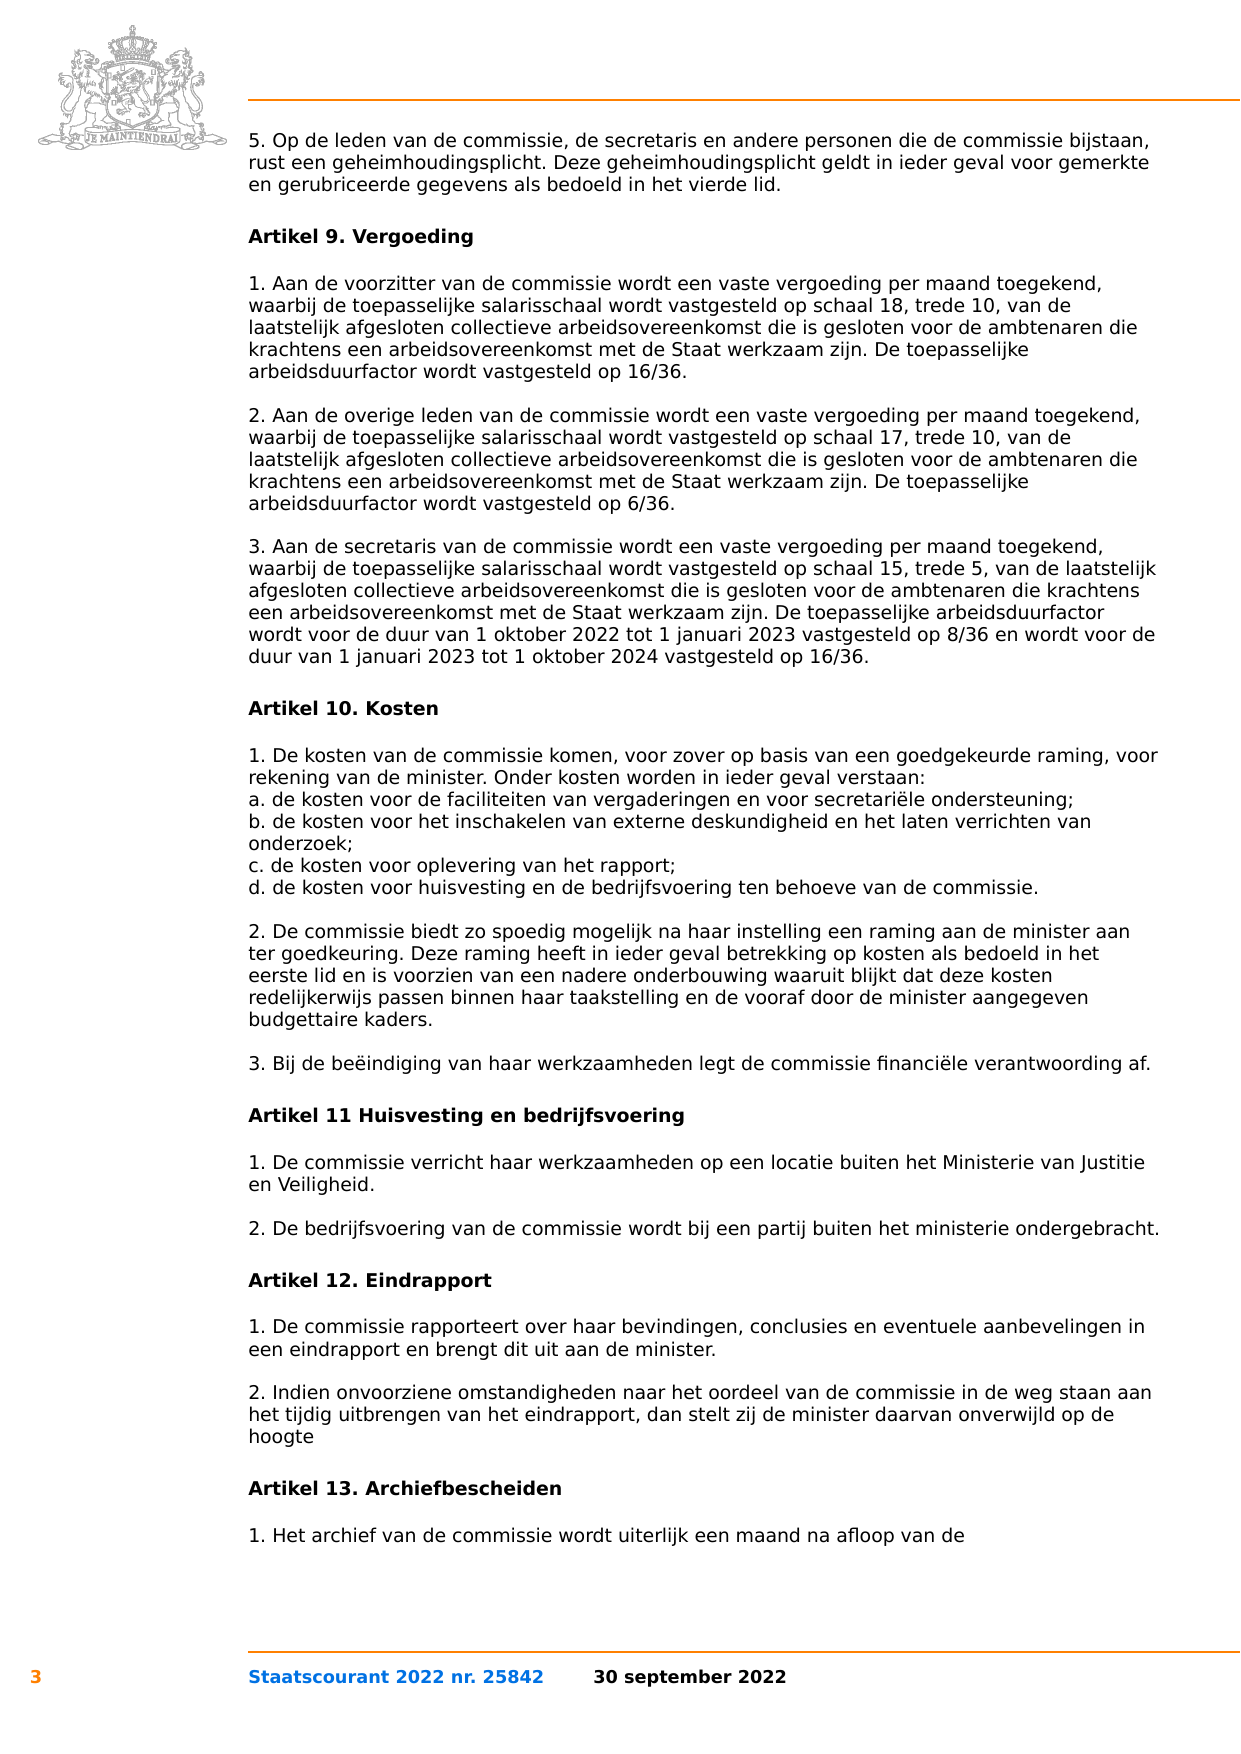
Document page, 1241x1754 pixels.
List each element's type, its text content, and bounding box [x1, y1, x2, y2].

text b. de kosten voor het inschakelen van externe deskundigheid en het laten verrichten van onderzoek; [248, 811, 1163, 855]
picture [38, 25, 227, 150]
text c. de kosten voor oplevering van het rapport; [248, 855, 1163, 877]
subtitle Artikel 13. Archiefbescheiden [248, 1478, 1163, 1500]
text 3. Bij de beëindiging van haar werkzaamheden legt de commissie financiële verantwoording af. [248, 1053, 1163, 1075]
subtitle Artikel 12. Eindrapport [248, 1269, 1163, 1291]
text d. de kosten voor huisvesting en de bedrijfsvoering ten behoeve van de commissie. [248, 877, 1163, 899]
subtitle Artikel 11 Huisvesting en bedrijfsvoering [248, 1105, 1163, 1127]
text 2. De commissie biedt zo spoedig mogelijk na haar instelling een raming aan de minister aan ter goedkeuring. Deze raming heeft in ieder geval betrekking op kosten als bedoeld in het eerste lid en is voorzien van een nadere onderbouwing waaruit blijkt dat deze kosten redelijkerwijs passen binnen haar taakstelling en de vooraf door de minister aangegeven budgettaire kaders. [248, 921, 1163, 1031]
text 1. De commissie verricht haar werkzaamheden op een locatie buiten het Ministerie van Justitie en Veiligheid. [248, 1152, 1163, 1196]
text 1. De commissie rapporteert over haar bevindingen, conclusies en eventuele aanbevelingen in een eindrapport en brengt dit uit aan de minister. [248, 1316, 1163, 1360]
text 1. De kosten van de commissie komen, voor zover op basis van een goedgekeurde raming, voor rekening van de minister. Onder kosten worden in ieder geval verstaan: [248, 745, 1163, 789]
text 2. Aan de overige leden van de commissie wordt een vaste vergoeding per maand toegekend, waarbij de toepasselijke salarisschaal wordt vastgesteld op schaal 17, trede 10, van de laatstelijk afgesloten collectieve arbeidsovereenkomst die is gesloten voor de ambtenaren die krachtens een arbeidsovereenkomst met de Staat werkzaam zijn. De toepasselijke arbeidsduurfactor wordt vastgesteld op 6/36. [248, 404, 1163, 514]
text 2. Indien onvoorziene omstandigheden naar het oordeel van de commissie in de weg staan aan het tijdig uitbrengen van het eindrapport, dan stelt zij de minister daarvan onverwijld op de hoogte [248, 1382, 1163, 1448]
text 1. Het archief van de commissie wordt uiterlijk een maand na afloop van de [248, 1525, 1163, 1547]
text a. de kosten voor de faciliteiten van vergaderingen en voor secretariële ondersteuning; [248, 789, 1163, 811]
subtitle Artikel 9. Vergoeding [248, 226, 1163, 248]
text 2. De bedrijfsvoering van de commissie wordt bij een partij buiten het ministerie ondergebracht. [248, 1217, 1163, 1239]
text 1. Aan de voorzitter van de commissie wordt een vaste vergoeding per maand toegekend, waarbij de toepasselijke salarisschaal wordt vastgesteld op schaal 18, trede 10, van de laatstelijk afgesloten collectieve arbeidsovereenkomst die is gesloten voor de ambtenaren die krachtens een arbeidsovereenkomst met de Staat werkzaam zijn. De toepasselijke arbeidsduurfactor wordt vastgesteld op 16/36. [248, 273, 1163, 383]
text 3. Aan de secretaris van de commissie wordt een vaste vergoeding per maand toegekend, waarbij de toepasselijke salarisschaal wordt vastgesteld op schaal 15, trede 5, van de laatstelijk afgesloten collectieve arbeidsovereenkomst die is gesloten voor de ambtenaren die krachtens een arbeidsovereenkomst met de Staat werkzaam zijn. De toepasselijke arbeidsduurfactor wordt voor de duur van 1 oktober 2022 tot 1 januari 2023 vastgesteld op 8/36 en wordt voor de duur van 1 januari 2023 tot 1 oktober 2024 vastgesteld op 16/36. [248, 536, 1163, 668]
subtitle Artikel 10. Kosten [248, 698, 1163, 720]
text 5. Op de leden van de commissie, de secretaris en andere personen die de commissie bijstaan, rust een geheimhoudingsplicht. Deze geheimhoudingsplicht geldt in ieder geval voor gemerkte en gerubriceerde gegevens als bedoeld in het vierde lid. [248, 130, 1163, 196]
